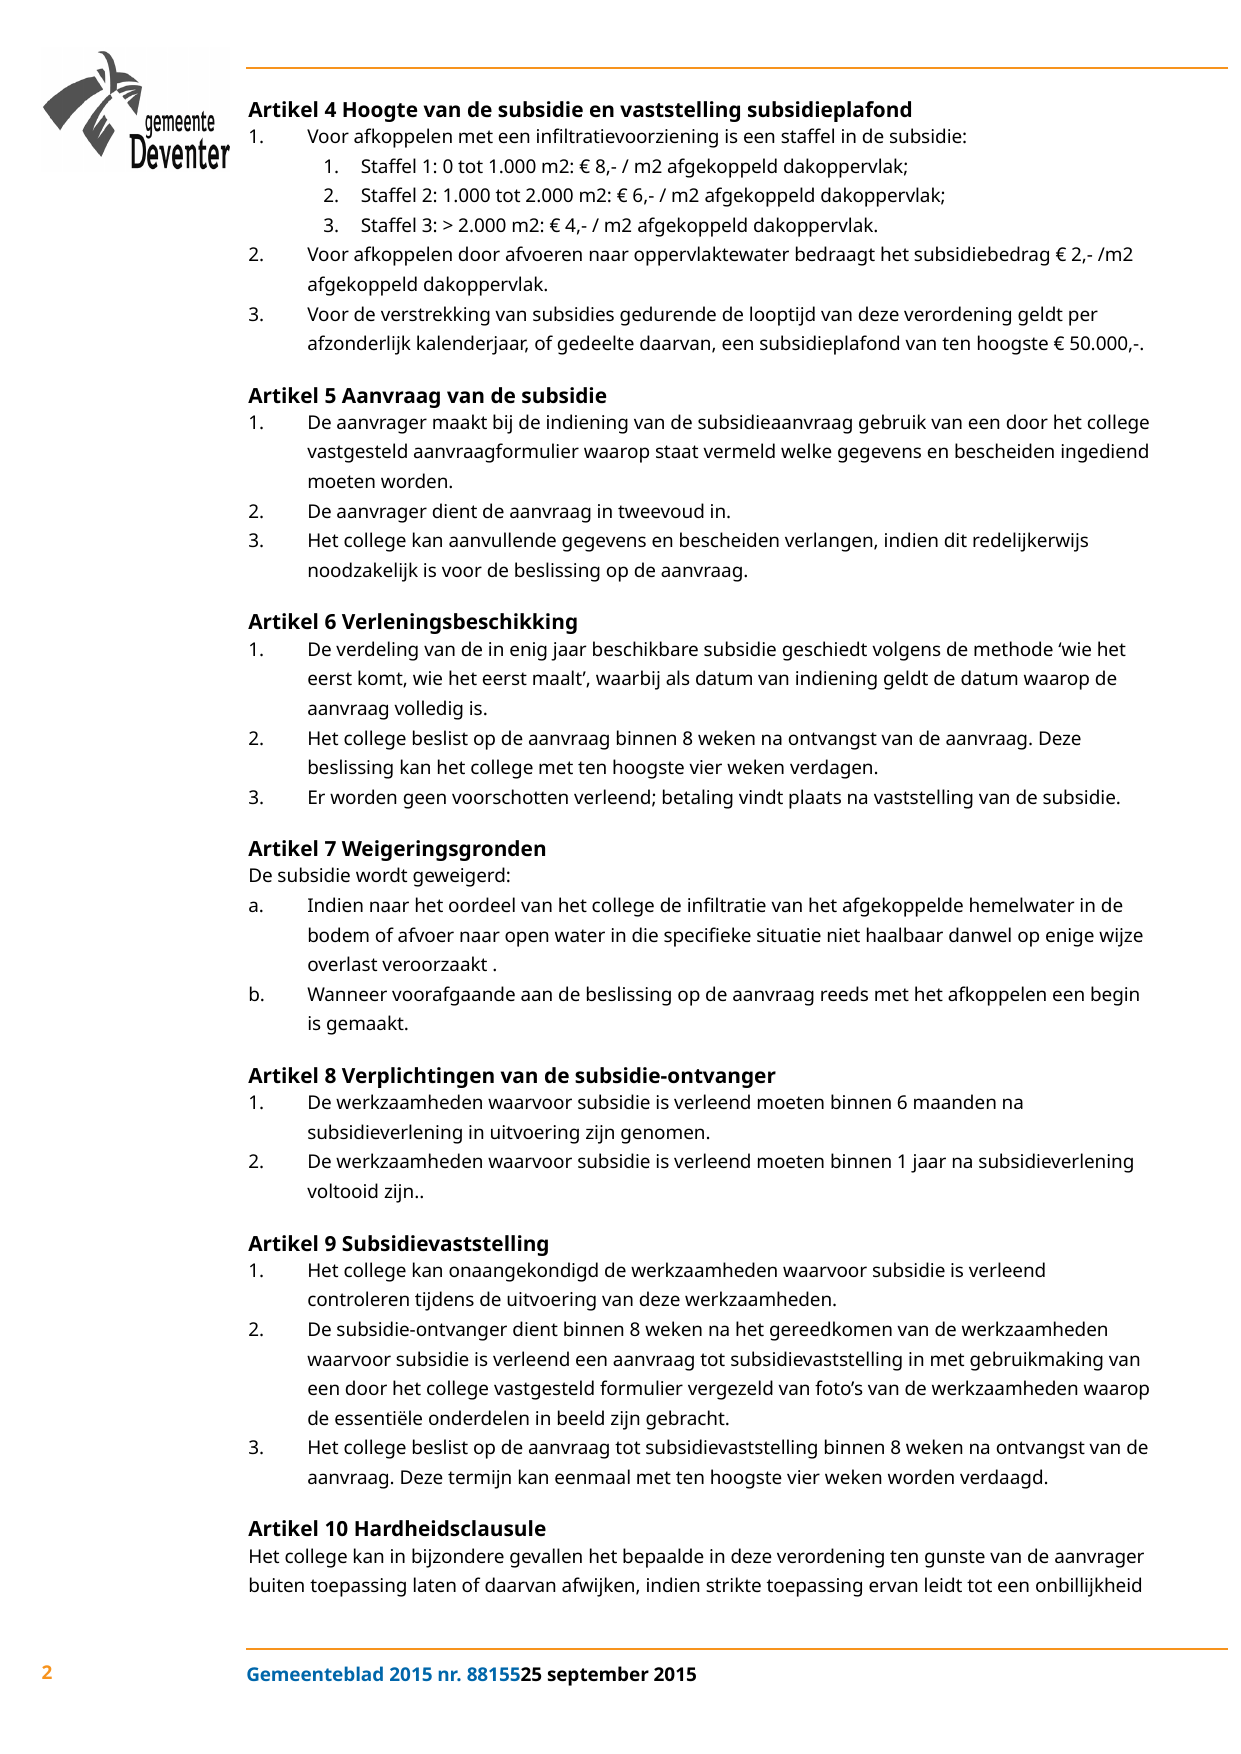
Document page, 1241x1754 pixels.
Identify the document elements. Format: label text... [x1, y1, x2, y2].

list De werkzaamheden waarvoor subsidie is verleend moeten binnen 1 jaar na subsidieverlening voltooid zijn.. [248, 1149, 1152, 1204]
text Artikel 8 Verplichtingen van de subsidie-ontvanger [248, 1061, 1152, 1089]
text Artikel 7 Weigeringsgronden [248, 834, 1152, 863]
list Het college beslist op de aanvraag tot subsidievaststelling binnen 8 weken na ontvangst van de aanvraag. Deze termijn kan eenmaal met ten hoogste vier weken worden verdaagd. [248, 1434, 1152, 1490]
list De aanvrager maakt bij de indiening van de subsidieaanvraag gebruik van een door het college vastgesteld aanvraagformulier waarop staat vermeld welke gegevens en bescheiden ingediend moeten worden. [248, 409, 1152, 494]
text Artikel 10 Hardheidsclausule [248, 1514, 1152, 1543]
list De verdeling van de in enig jaar beschikbare subsidie geschiedt volgens de methode ‘wie het eerst komt, wie het eerst maalt’, waarbij als datum van indiening geldt de datum waarop de aanvraag volledig is. [248, 636, 1152, 721]
list Staffel 3: > 2.000 m2: € 4,- / m2 afgekoppeld dakoppervlak. [323, 212, 1152, 238]
list De werkzaamheden waarvoor subsidie is verleend moeten binnen 6 maanden na subsidieverlening in uitvoering zijn genomen. [248, 1089, 1152, 1145]
text Artikel 9 Subsidievaststelling [248, 1229, 1152, 1257]
text Artikel 5 Aanvraag van de subsidie [248, 381, 1152, 409]
list Staffel 1: 0 tot 1.000 m2: € 8,- / m2 afgekoppeld dakoppervlak; [323, 153, 1152, 178]
list Voor afkoppelen door afvoeren naar oppervlaktewater bedraagt het subsidiebedrag € 2,- /m2 afgekoppeld dakoppervlak. [248, 242, 1152, 297]
list Indien naar het oordeel van het college de infiltratie van het afgekoppelde hemelwater in de bodem of afvoer naar open water in die specifieke situatie niet haalbaar danwel op enige wijze overlast veroorzaakt . [248, 892, 1152, 977]
list Het college kan aanvullende gegevens en bescheiden verlangen, indien dit redelijkerwijs noodzakelijk is voor de beslissing op de aanvraag. [248, 527, 1152, 583]
text Artikel 4 Hoogte van de subsidie en vaststelling subsidieplafond [248, 95, 1152, 123]
list Voor afkoppelen met een infiltratievoorziening is een staffel in de subsidie: [248, 123, 1152, 149]
list Het college beslist op de aanvraag binnen 8 weken na ontvangst van de aanvraag. Deze beslissing kan het college met ten hoogste vier weken verdagen. [248, 725, 1152, 780]
text Het college kan in bijzondere gevallen het bepaalde in deze verordening ten gunste van de aanvrager buiten toepassing laten of daarvan afwijken, indien strikte toepassing ervan leidt tot een onbillijkheid [248, 1543, 1152, 1598]
list Wanneer voorafgaande aan de beslissing op de aanvraag reeds met het afkoppelen een begin is gemaakt. [248, 981, 1152, 1036]
list De subsidie-ontvanger dient binnen 8 weken na het gereedkomen van de werkzaamheden waarvoor subsidie is verleend een aanvraag tot subsidievaststelling in met gebruikmaking van een door het college vastgesteld formulier vergezeld van foto’s van de werkzaamheden waarop de essentiële onderdelen in beeld zijn gebracht. [248, 1316, 1152, 1431]
list Het college kan onaangekondigd de werkzaamheden waarvoor subsidie is verleend controleren tijdens de uitvoering van deze werkzaamheden. [248, 1257, 1152, 1312]
text De subsidie wordt geweigerd: [248, 863, 1152, 888]
text Artikel 6 Verleningsbeschikking [248, 607, 1152, 636]
list Staffel 2: 1.000 tot 2.000 m2: € 6,- / m2 afgekoppeld dakoppervlak; [323, 182, 1152, 208]
list Voor de verstrekking van subsidies gedurende de looptijd van deze verordening geldt per afzonderlijk kalenderjaar, of gedeelte daarvan, een subsidieplafond van ten hoogste € 50.000,-. [248, 301, 1152, 356]
picture [41, 47, 231, 172]
list De aanvrager dient de aanvraag in tweevoud in. [248, 498, 1152, 524]
list Er worden geen voorschotten verleend; betaling vindt plaats na vaststelling van de subsidie. [248, 784, 1152, 809]
